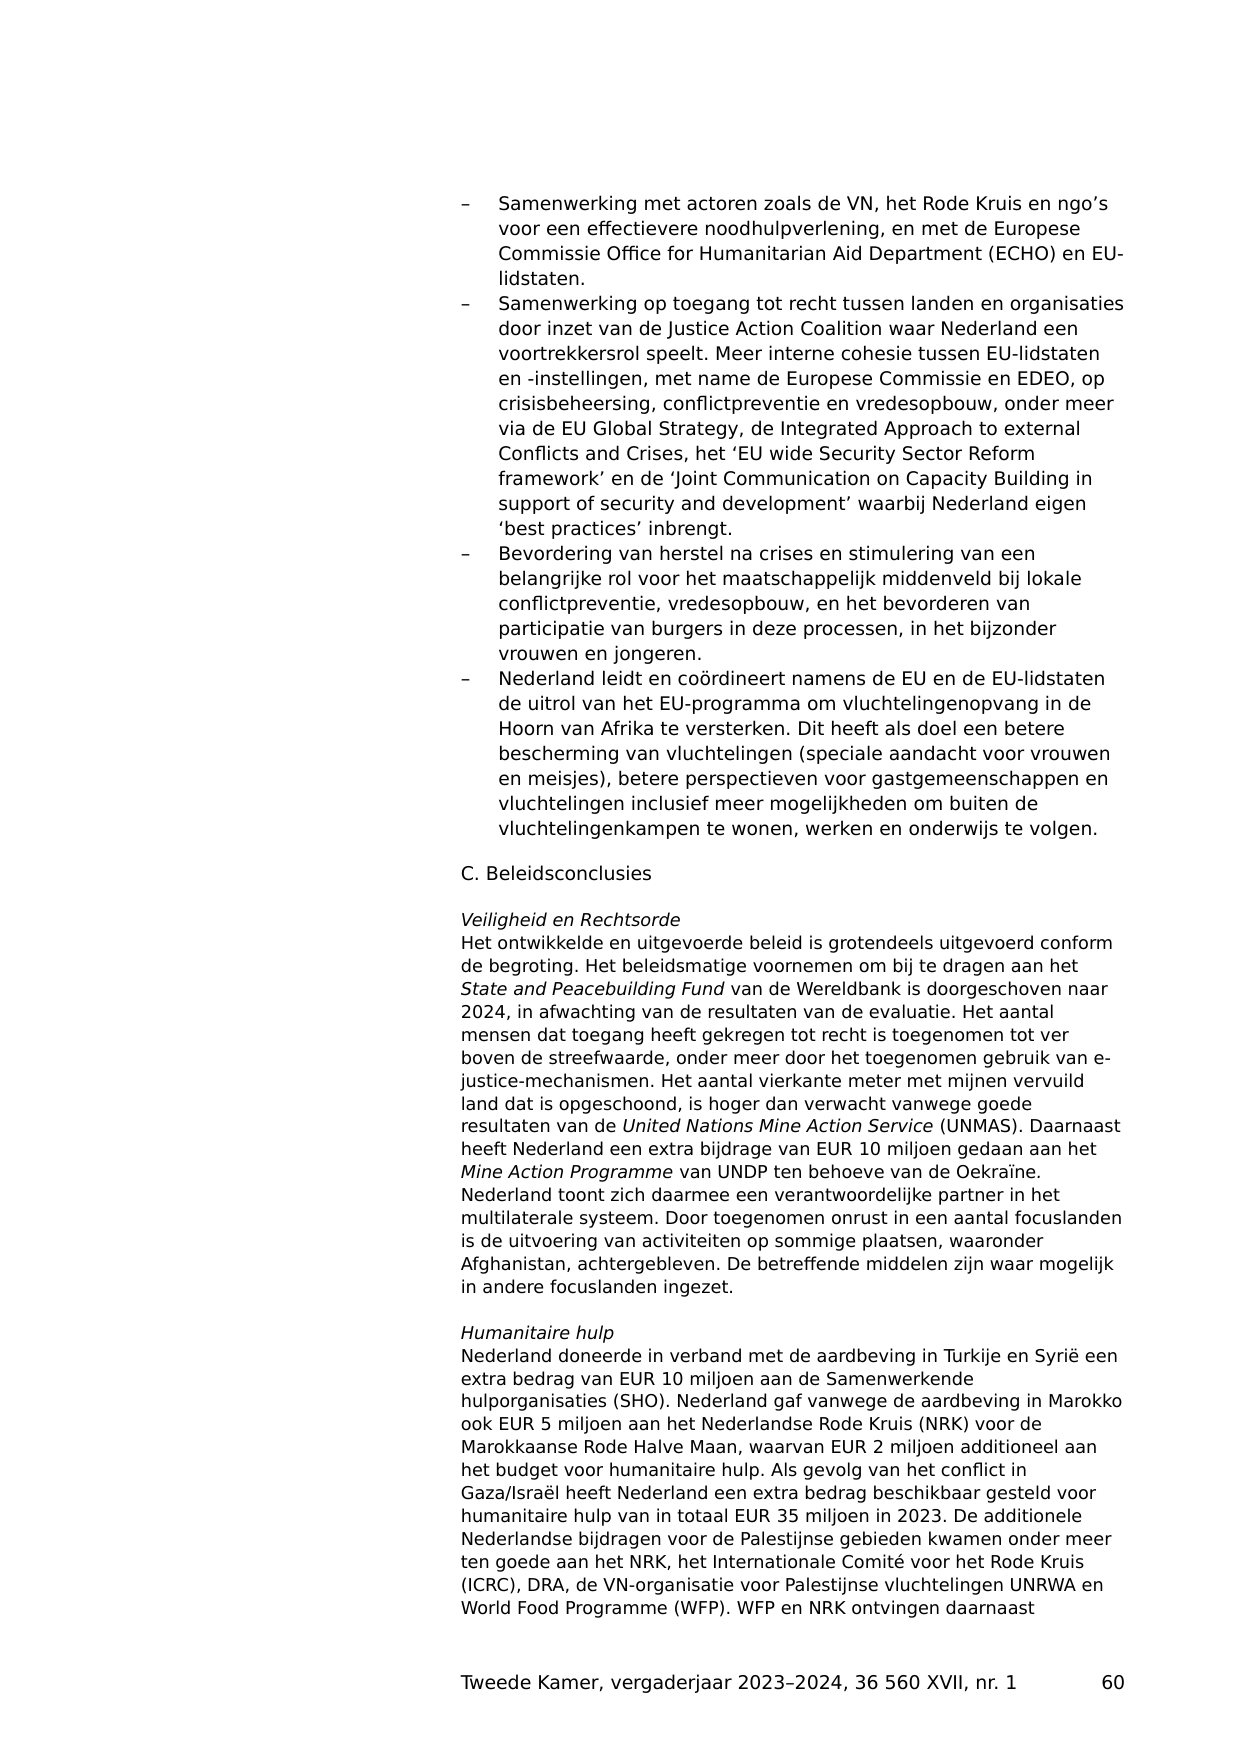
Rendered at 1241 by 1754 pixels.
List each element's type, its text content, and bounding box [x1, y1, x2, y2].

list Nederland leidt en coördineert namens de EU en de EU-lidstaten de uitrol van het EU-programma om vluchtelingenopvang in de Hoorn van Afrika te versterken. Dit heeft als doel een betere bescherming van vluchtelingen (speciale aandacht voor vrouwen en meisjes), betere perspectieven voor gastgemeenschappen en vluchtelingen inclusief meer mogelijkheden om buiten de vluchtelingenkampen te wonen, werken en onderwijs te volgen. [461, 666, 1125, 841]
list Samenwerking met actoren zoals de VN, het Rode Kruis en ngo’s voor een effectievere noodhulpverlening, en met de Europese Commissie Office for Humanitarian Aid Department (ECHO) en EU-lidstaten. [461, 191, 1125, 291]
list Bevordering van herstel na crises en stimulering van een belangrijke rol voor het maatschappelijk middenveld bij lokale conflictpreventie, vredesopbouw, en het bevorderen van participatie van burgers in deze processen, in het bijzonder vrouwen en jongeren. [461, 541, 1125, 666]
text Veiligheid en Rechtsorde Het ontwikkelde en uitgevoerde beleid is grotendeels uitgevoerd conform de begroting. Het beleidsmatige voornemen om bij te dragen aan het State and Peacebuilding Fund van de Wereldbank is doorgeschoven naar 2024, in afwachting van de resultaten van de evaluatie. Het aantal mensen dat toegang heeft gekregen tot recht is toegenomen tot ver boven de streefwaarde, onder meer door het toegenomen gebruik van e-justice-mechanismen. Het aantal vierkante meter met mijnen vervuild land dat is opgeschoond, is hoger dan verwacht vanwege goede resultaten van de United Nations Mine Action Service (UNMAS). Daarnaast heeft Nederland een extra bijdrage van EUR 10 miljoen gedaan aan het Mine Action Programme van UNDP ten behoeve van de Oekraïne. Nederland toont zich daarmee een verantwoordelijke partner in het multilaterale systeem. Door toegenomen onrust in een aantal focuslanden is de uitvoering van activiteiten op sommige plaatsen, waaronder Afghanistan, achtergebleven. De betreffende middelen zijn waar mogelijk in andere focuslanden ingezet. [461, 908, 1125, 1298]
text Humanitaire hulp Nederland doneerde in verband met de aardbeving in Turkije en Syrië een extra bedrag van EUR 10 miljoen aan de Samenwerkende hulporganisaties (SHO). Nederland gaf vanwege de aardbeving in Marokko ook EUR 5 miljoen aan het Nederlandse Rode Kruis (NRK) voor de Marokkaanse Rode Halve Maan, waarvan EUR 2 miljoen additioneel aan het budget voor humanitaire hulp. Als gevolg van het conflict in Gaza/Israël heeft Nederland een extra bedrag beschikbaar gesteld voor humanitaire hulp van in totaal EUR 35 miljoen in 2023. De additionele Nederlandse bijdragen voor de Palestijnse gebieden kwamen onder meer ten goede aan het NRK, het Internationale Comité voor het Rode Kruis (ICRC), DRA, de VN-organisatie voor Palestijnse vluchtelingen UNRWA en World Food Programme (WFP). WFP en NRK ontvingen daarnaast [461, 1321, 1125, 1619]
list Samenwerking op toegang tot recht tussen landen en organisaties door inzet van de Justice Action Coalition waar Nederland een voortrekkersrol speelt. Meer interne cohesie tussen EU-lidstaten en -instellingen, met name de Europese Commissie en EDEO, op crisisbeheersing, conflictpreventie en vredesopbouw, onder meer via de EU Global Strategy, de Integrated Approach to external Conflicts and Crises, het ‘EU wide Security Sector Reform framework’ en de ‘Joint Communication on Capacity Building in support of security and development’ waarbij Nederland eigen ‘best practices’ inbrengt. [461, 291, 1125, 541]
title C. Beleidsconclusies [461, 863, 1125, 885]
